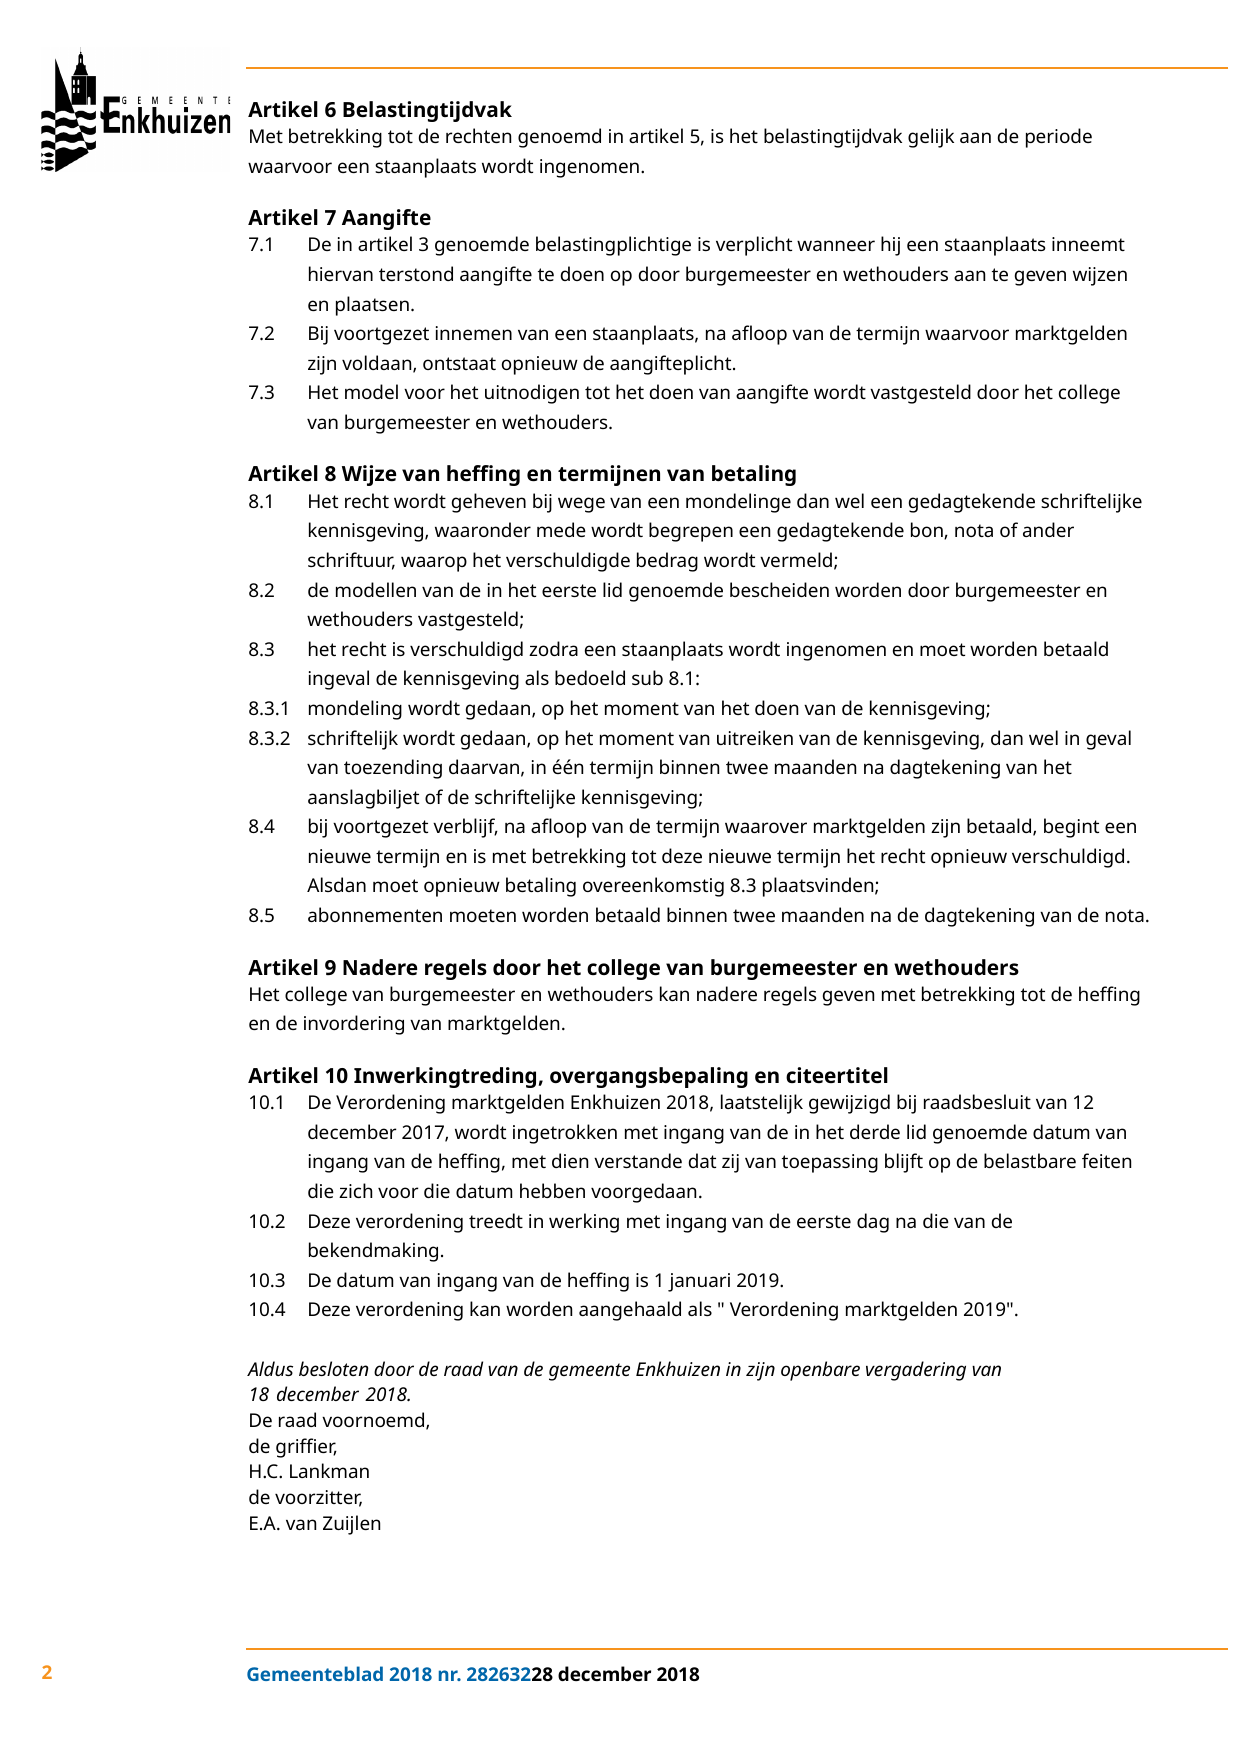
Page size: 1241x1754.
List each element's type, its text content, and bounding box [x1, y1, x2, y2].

list mondeling wordt gedaan, op het moment van het doen van de kennisgeving; [248, 695, 1152, 721]
list bij voortgezet verblijf, na afloop van de termijn waarover marktgelden zijn betaald, begint een nieuwe termijn en is met betrekking tot deze nieuwe termijn het recht opnieuw verschuldigd. Alsdan moet opnieuw betaling overeenkomstig 8.3 plaatsvinden; [248, 813, 1152, 898]
text De raad voornoemd, [248, 1407, 1152, 1433]
list het recht is verschuldigd zodra een staanplaats wordt ingenomen en moet worden betaald ingeval de kennisgeving als bedoeld sub 8.1: [248, 636, 1152, 691]
list De datum van ingang van de heffing is 1 januari 2019. [248, 1267, 1152, 1293]
text de griffier, [248, 1433, 1152, 1459]
list Deze verordening kan worden aangehaald als " Verordening marktgelden 2019". [248, 1297, 1152, 1322]
list schriftelijk wordt gedaan, op het moment van uitreiken van de kennisgeving, dan wel in geval van toezending daarvan, in één termijn binnen twee maanden na dagtekening van het aanslagbiljet of de schriftelijke kennisgeving; [248, 725, 1152, 809]
text Artikel 7 Aangifte [248, 203, 1152, 232]
text Met betrekking tot de rechten genoemd in artikel 5, is het belastingtijdvak gelijk aan de periode waarvoor een staanplaats wordt ingenomen. [248, 123, 1152, 178]
text E.A. van Zuijlen [248, 1510, 1152, 1536]
list abonnementen moeten worden betaald binnen twee maanden na de dagtekening van de nota. [248, 902, 1152, 928]
list Het model voor het uitnodigen tot het doen van aangifte wordt vastgesteld door het college van burgemeester en wethouders. [248, 379, 1152, 435]
text Artikel 10 Inwerkingtreding, overgangsbepaling en citeertitel [248, 1061, 1152, 1089]
text Het college van burgemeester en wethouders kan nadere regels geven met betrekking tot de heffing en de invordering van marktgelden. [248, 981, 1152, 1036]
list De in artikel 3 genoemde belastingplichtige is verplicht wanneer hij een staanplaats inneemt hiervan terstond aangifte te doen op door burgemeester en wethouders aan te geven wijzen en plaatsen. [248, 232, 1152, 317]
list Het recht wordt geheven bij wege van een mondelinge dan wel een gedagtekende schriftelijke kennisgeving, waaronder mede wordt begrepen een gedagtekende bon, nota of ander schriftuur, waarop het verschuldigde bedrag wordt vermeld; [248, 488, 1152, 573]
picture [41, 47, 231, 172]
text Aldus besloten door de raad van de gemeente Enkhuizen in zijn openbare vergadering van 18 december 2018. [248, 1356, 1152, 1407]
list De Verordening marktgelden Enkhuizen 2018, laatstelijk gewijzigd bij raadsbesluit van 12 december 2017, wordt ingetrokken met ingang van de in het derde lid genoemde datum van ingang van de heffing, met dien verstande dat zij van toepassing blijft op de belastbare feiten die zich voor die datum hebben voorgedaan. [248, 1089, 1152, 1204]
text Artikel 8 Wijze van heffing en termijnen van betaling [248, 459, 1152, 488]
text Artikel 6 Belastingtijdvak [248, 95, 1152, 123]
text Artikel 9 Nadere regels door het college van burgemeester en wethouders [248, 953, 1152, 981]
text de voorzitter, [248, 1484, 1152, 1510]
list Deze verordening treedt in werking met ingang van de eerste dag na die van de bekendmaking. [248, 1208, 1152, 1263]
list de modellen van de in het eerste lid genoemde bescheiden worden door burgemeester en wethouders vastgesteld; [248, 577, 1152, 632]
list Bij voortgezet innemen van een staanplaats, na afloop van de termijn waarvoor marktgelden zijn voldaan, ontstaat opnieuw de aangifteplicht. [248, 320, 1152, 376]
text H.C. Lankman [248, 1459, 1152, 1484]
